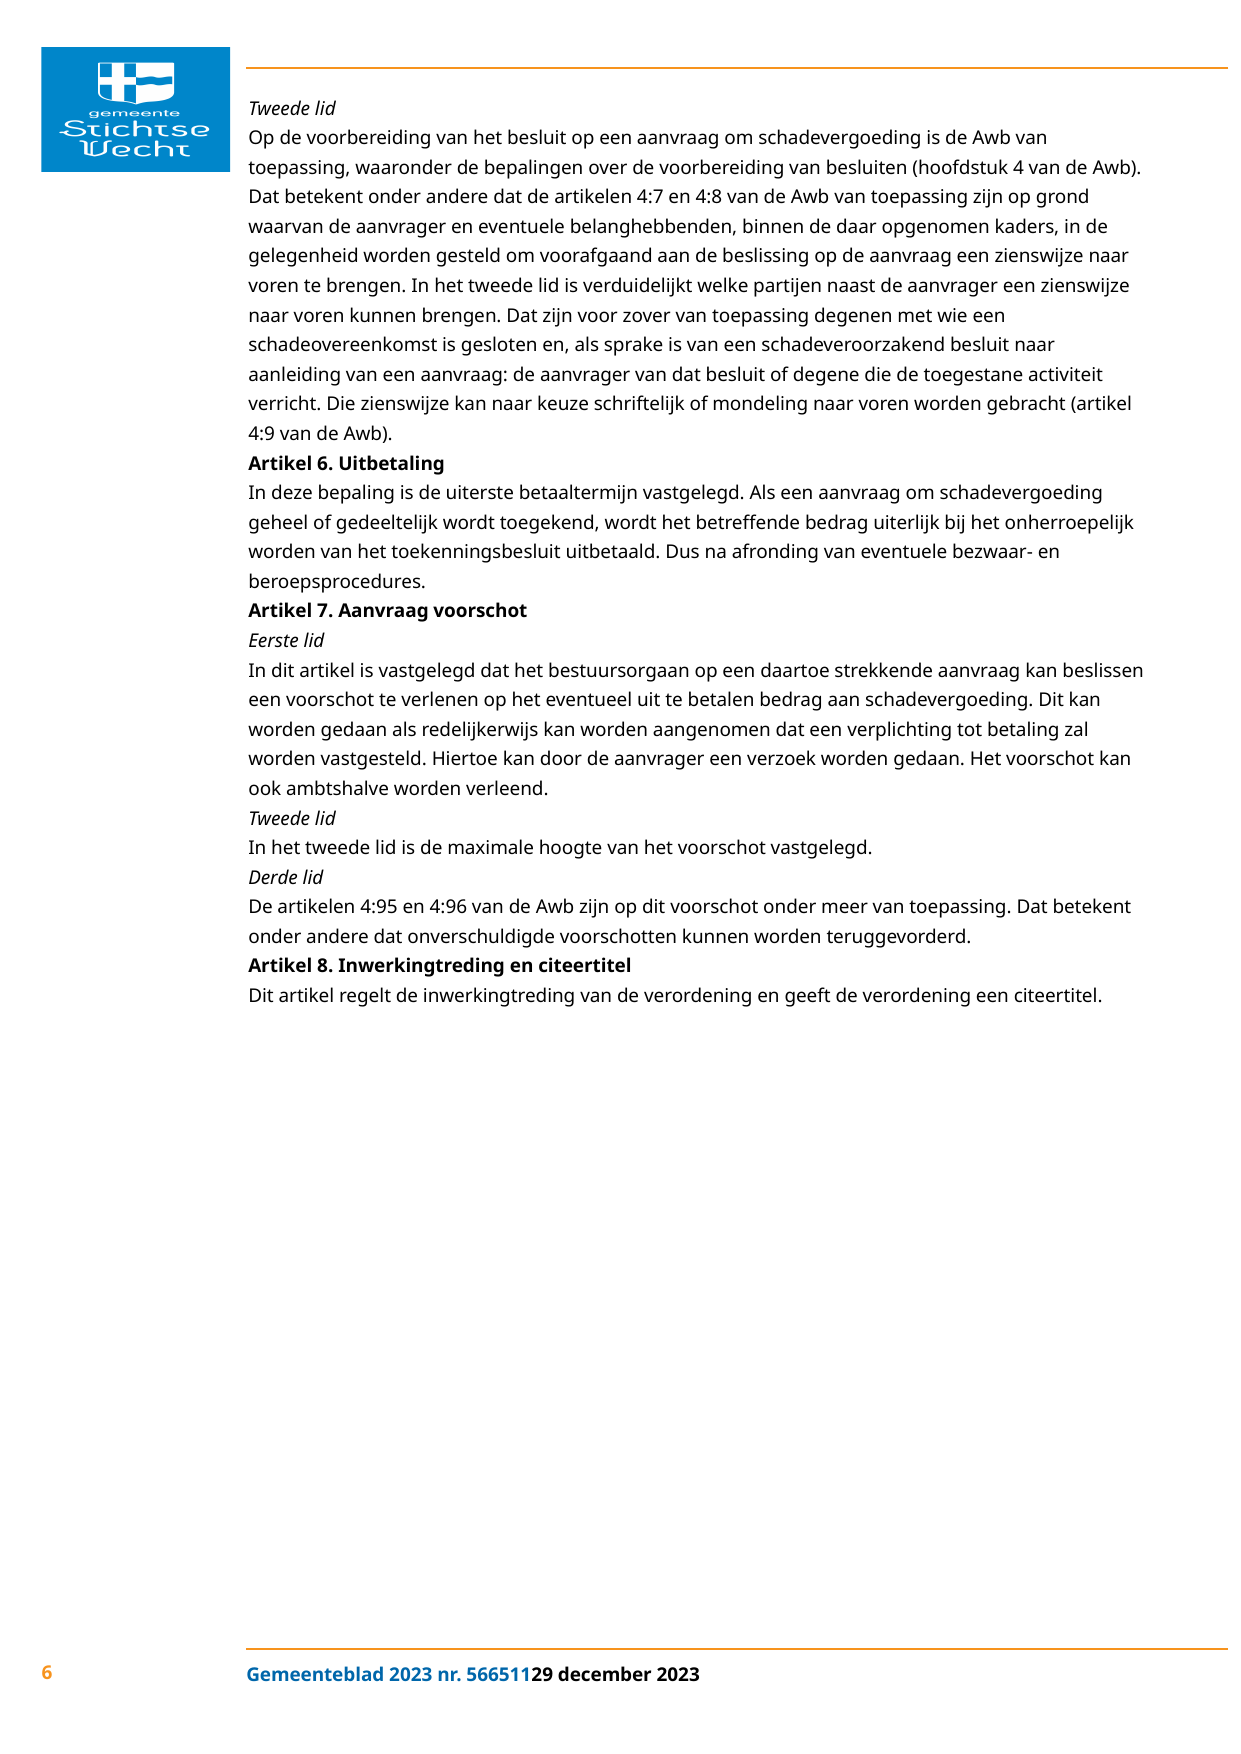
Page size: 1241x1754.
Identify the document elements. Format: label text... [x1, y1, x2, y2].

text De artikelen 4:95 en 4:96 van de Awb zijn op dit voorschot onder meer van toepassing. Dat betekent onder andere dat onverschuldigde voorschotten kunnen worden teruggevorderd. [248, 893, 1152, 949]
text Artikel 8. Inwerkingtreding en citeertitel [248, 953, 1152, 978]
text Artikel 7. Aanvraag voorschot [248, 598, 1152, 623]
text Eerste lid [248, 627, 1152, 653]
text Tweede lid [248, 805, 1152, 831]
text Derde lid [248, 864, 1152, 890]
picture [137, 63, 174, 103]
text Op de voorbereiding van het besluit op een aanvraag om schadevergoeding is de Awb van toepassing, waaronder de bepalingen over de voorbereiding van besluiten (hoofdstuk 4 van de Awb). Dat betekent onder andere dat de artikelen 4:7 en 4:8 van de Awb van toepassing zijn op grond waarvan de aanvrager en eventuele belanghebbenden, binnen de daar opgenomen kaders, in de gelegenheid worden gesteld om voorafgaand aan de beslissing op de aanvraag een zienswijze naar voren te brengen. In het tweede lid is verduidelijkt welke partijen naast de aanvrager een zienswijze naar voren kunnen brengen. Dat zijn voor zover van toepassing degenen met wie een schadeovereenkomst is gesloten en, als sprake is van een schadeveroorzakend besluit naar aanleiding van een aanvraag: de aanvrager van dat besluit of degene die de toegestane activiteit verricht. Die zienswijze kan naar keuze schriftelijk of mondeling naar voren worden gebracht (artikel 4:9 van de Awb). [248, 124, 1152, 446]
picture [99, 63, 135, 101]
text In deze bepaling is de uiterste betaaltermijn vastgelegd. Als een aanvraag om schadevergoeding geheel of gedeeltelijk wordt toegekend, wordt het betreffende bedrag uiterlijk bij het onherroepelijk worden van het toekenningsbesluit uitbetaald. Dus na afronding van eventuele bezwaar- en beroepsprocedures. [248, 479, 1152, 594]
text Dit artikel regelt de inwerkingtreding van de verordening en geeft de verordening een citeertitel. [248, 982, 1152, 1008]
text In dit artikel is vastgelegd dat het bestuursorgaan op een daartoe strekkende aanvraag kan beslissen een voorschot te verlenen op het eventueel uit te betalen bedrag aan schadevergoeding. Dit kan worden gedaan als redelijkerwijs kan worden aangenomen dat een verplichting tot betaling zal worden vastgesteld. Hiertoe kan door de aanvrager een verzoek worden gedaan. Het voorschot kan ook ambtshalve worden verleend. [248, 657, 1152, 801]
text Tweede lid [248, 95, 1152, 121]
text Artikel 6. Uitbetaling [248, 450, 1152, 476]
text In het tweede lid is de maximale hoogte van het voorschot vastgelegd. [248, 834, 1152, 860]
